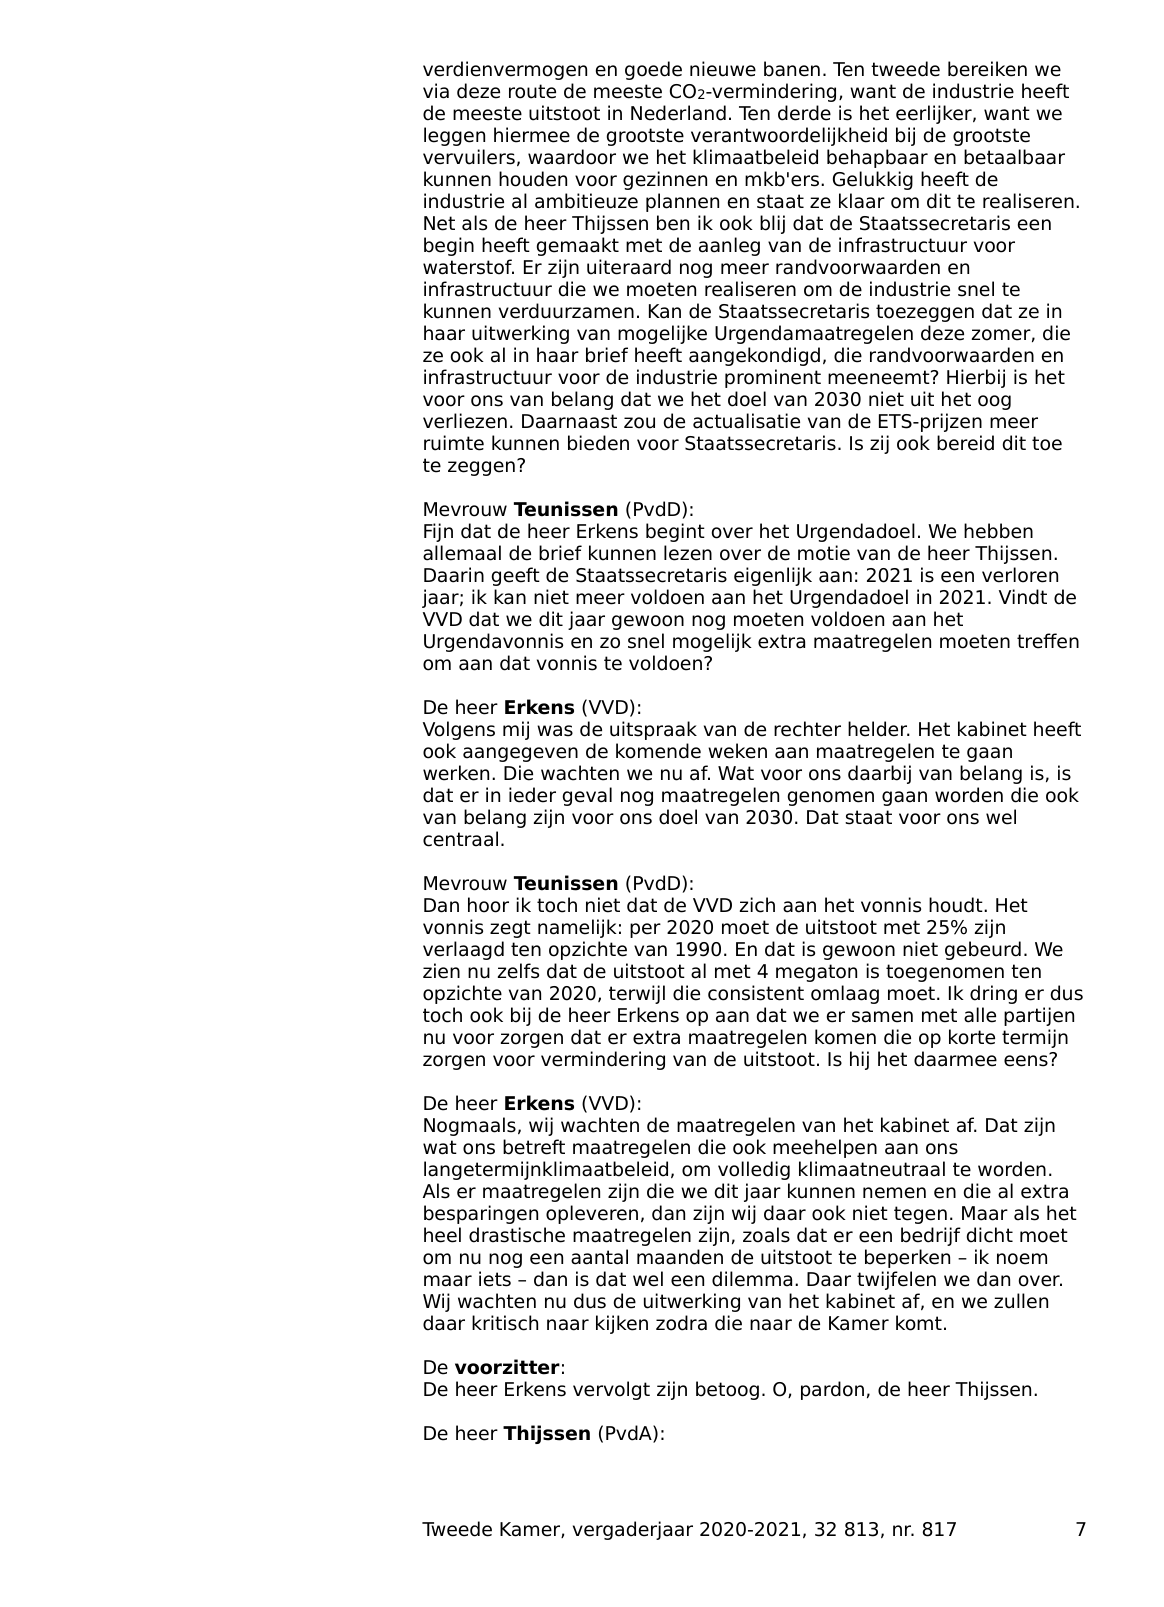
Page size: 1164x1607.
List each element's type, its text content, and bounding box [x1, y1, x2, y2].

text Net als de heer Thijssen ben ik ook blij dat de Staatssecretaris een begin heeft gemaakt met de aanleg van de infrastructuur voor waterstof. Er zijn uiteraard nog meer randvoorwaarden en infrastructuur die we moeten realiseren om de industrie snel te kunnen verduurzamen. Kan de Staatssecretaris toezeggen dat ze in haar uitwerking van mogelijke Urgendamaatregelen deze zomer, die ze ook al in haar brief heeft aangekondigd, die randvoorwaarden en infrastructuur voor de industrie prominent meeneemt? Hierbij is het voor ons van belang dat we het doel van 2030 niet uit het oog verliezen. Daarnaast zou de actualisatie van de ETS-prijzen meer ruimte kunnen bieden voor Staatssecretaris. Is zij ook bereid dit toe te zeggen? [422, 213, 1087, 477]
text Dan hoor ik toch niet dat de VVD zich aan het vonnis houdt. Het vonnis zegt namelijk: per 2020 moet de uitstoot met 25% zijn verlaagd ten opzichte van 1990. En dat is gewoon niet gebeurd. We zien nu zelfs dat de uitstoot al met 4 megaton is toegenomen ten opzichte van 2020, terwijl die consistent omlaag moet. Ik dring er dus toch ook bij de heer Erkens op aan dat we er samen met alle partijen nu voor zorgen dat er extra maatregelen komen die op korte termijn zorgen voor vermindering van de uitstoot. Is hij het daarmee eens? [422, 895, 1087, 1071]
text De heer Erkens vervolgt zijn betoog. O, pardon, de heer Thijssen. [422, 1379, 1087, 1401]
text De heer Erkens (VVD): [422, 1093, 1087, 1115]
text Mevrouw Teunissen (PvdD): [422, 873, 1087, 895]
text verdienvermogen en goede nieuwe banen. Ten tweede bereiken we via deze route de meeste CO2-vermindering, want de industrie heeft de meeste uitstoot in Nederland. Ten derde is het eerlijker, want we leggen hiermee de grootste verantwoordelijkheid bij de grootste vervuilers, waardoor we het klimaatbeleid behapbaar en betaalbaar kunnen houden voor gezinnen en mkb'ers. Gelukkig heeft de industrie al ambitieuze plannen en staat ze klaar om dit te realiseren. [422, 59, 1087, 213]
text Mevrouw Teunissen (PvdD): [422, 499, 1087, 521]
text Nogmaals, wij wachten de maatregelen van het kabinet af. Dat zijn wat ons betreft maatregelen die ook meehelpen aan ons langetermijnklimaatbeleid, om volledig klimaatneutraal te worden. Als er maatregelen zijn die we dit jaar kunnen nemen en die al extra besparingen opleveren, dan zijn wij daar ook niet tegen. Maar als het heel drastische maatregelen zijn, zoals dat er een bedrijf dicht moet om nu nog een aantal maanden de uitstoot te beperken – ik noem maar iets – dan is dat wel een dilemma. Daar twijfelen we dan over. Wij wachten nu dus de uitwerking van het kabinet af, en we zullen daar kritisch naar kijken zodra die naar de Kamer komt. [422, 1115, 1087, 1335]
text De heer Thijssen (PvdA): [422, 1423, 1087, 1445]
text Volgens mij was de uitspraak van de rechter helder. Het kabinet heeft ook aangegeven de komende weken aan maatregelen te gaan werken. Die wachten we nu af. Wat voor ons daarbij van belang is, is dat er in ieder geval nog maatregelen genomen gaan worden die ook van belang zijn voor ons doel van 2030. Dat staat voor ons wel centraal. [422, 719, 1087, 851]
text De voorzitter: [422, 1357, 1087, 1379]
text Fijn dat de heer Erkens begint over het Urgendadoel. We hebben allemaal de brief kunnen lezen over de motie van de heer Thijssen. Daarin geeft de Staatssecretaris eigenlijk aan: 2021 is een verloren jaar; ik kan niet meer voldoen aan het Urgendadoel in 2021. Vindt de VVD dat we dit jaar gewoon nog moeten voldoen aan het Urgendavonnis en zo snel mogelijk extra maatregelen moeten treffen om aan dat vonnis te voldoen? [422, 521, 1087, 675]
text De heer Erkens (VVD): [422, 697, 1087, 719]
